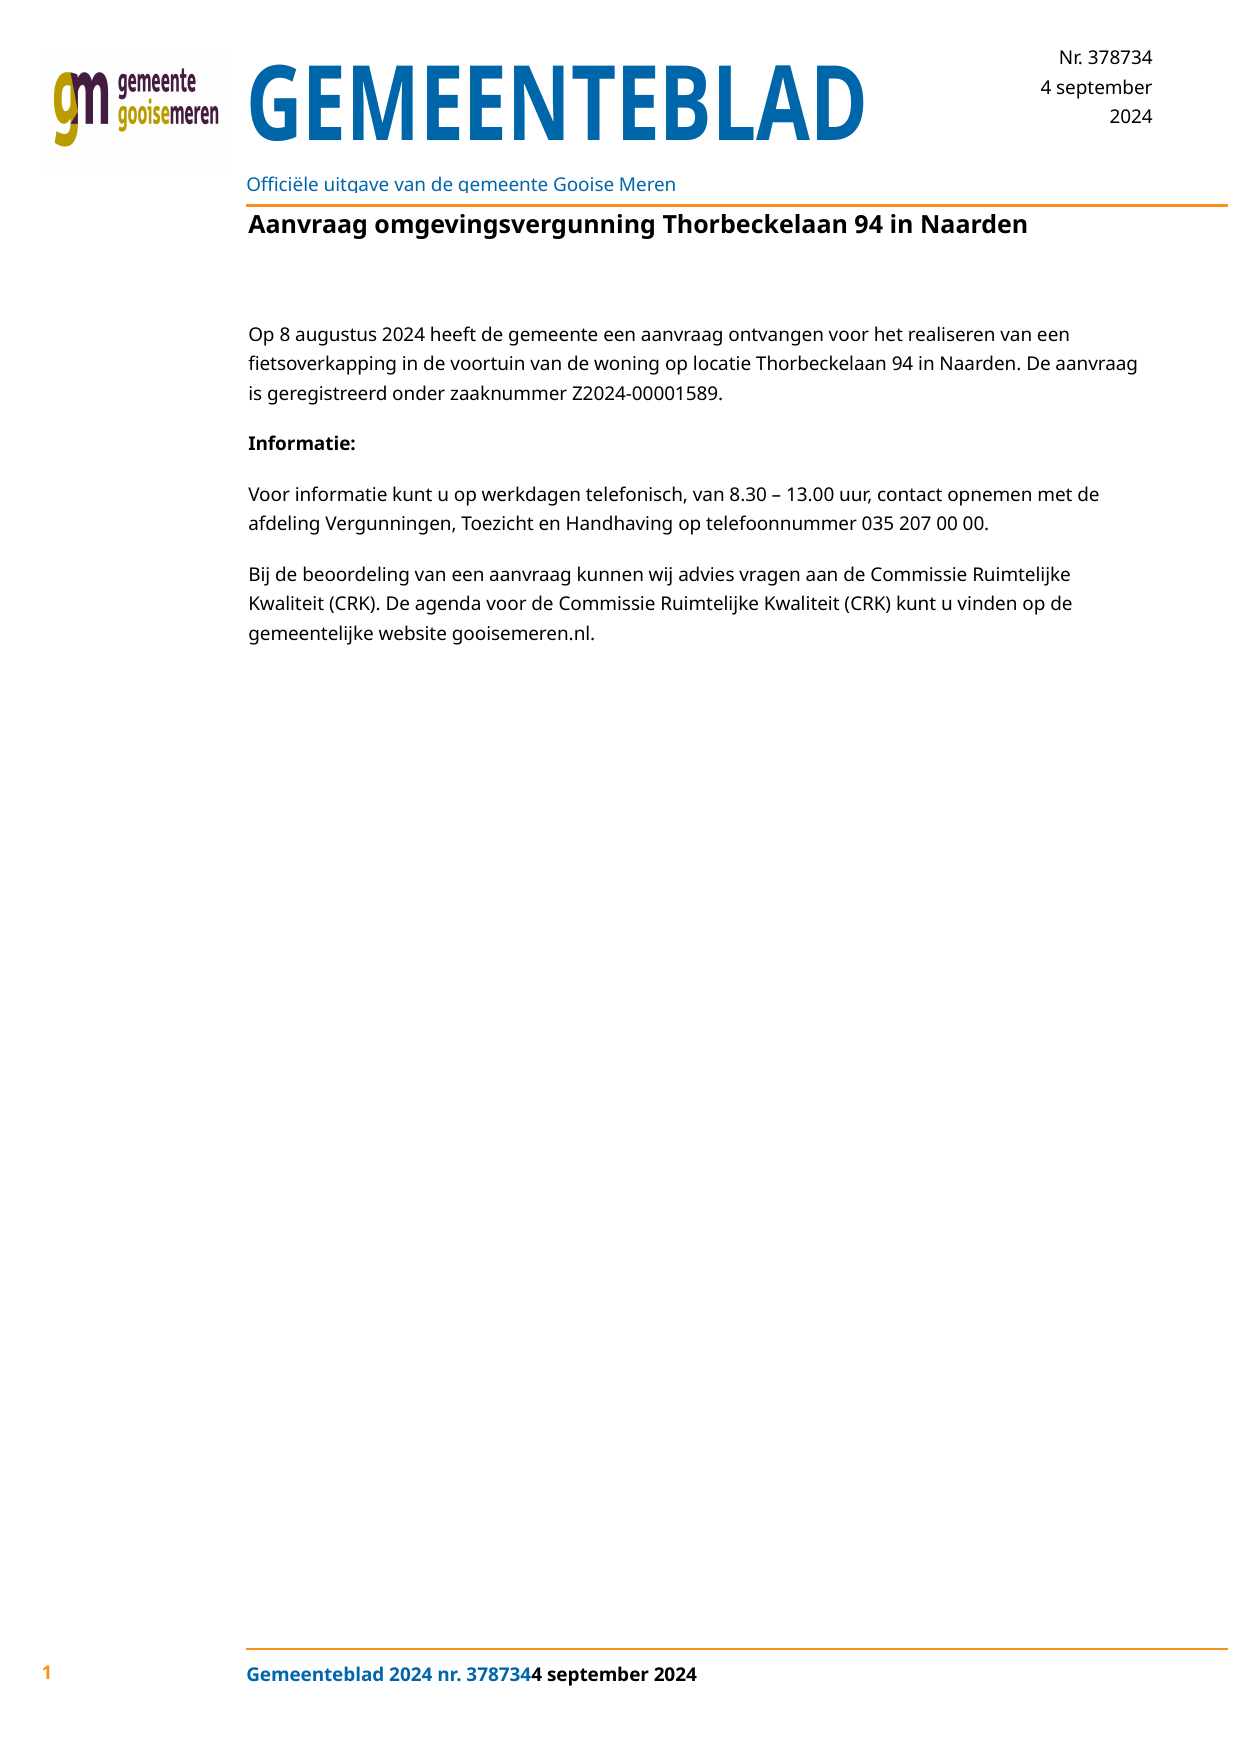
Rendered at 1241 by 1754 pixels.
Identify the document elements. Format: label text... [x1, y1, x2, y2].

text Aanvraag omgevingsvergunning Thorbeckelaan 94 in Naarden [248, 207, 1152, 241]
text Bij de beoordeling van een aanvraag kunnen wij advies vragen aan de Commissie Ruimtelijke Kwaliteit (CRK). De agenda voor de Commissie Ruimtelijke Kwaliteit (CRK) kunt u vinden op de gemeentelijke website gooisemeren.nl. [248, 561, 1152, 646]
picture [41, 47, 231, 172]
text Op 8 augustus 2024 heeft de gemeente een aanvraag ontvangen voor het realiseren van een fietsoverkapping in de voortuin van de woning op locatie Thorbeckelaan 94 in Naarden. De aanvraag is geregistreerd onder zaaknummer Z2024-00001589. [248, 321, 1152, 406]
text Voor informatie kunt u op werkdagen telefonisch, van 8.30 – 13.00 uur, contact opnemen met de afdeling Vergunningen, Toezicht en Handhaving op telefoonnummer 035 207 00 00. [248, 481, 1152, 536]
text Informatie: [248, 430, 1152, 456]
